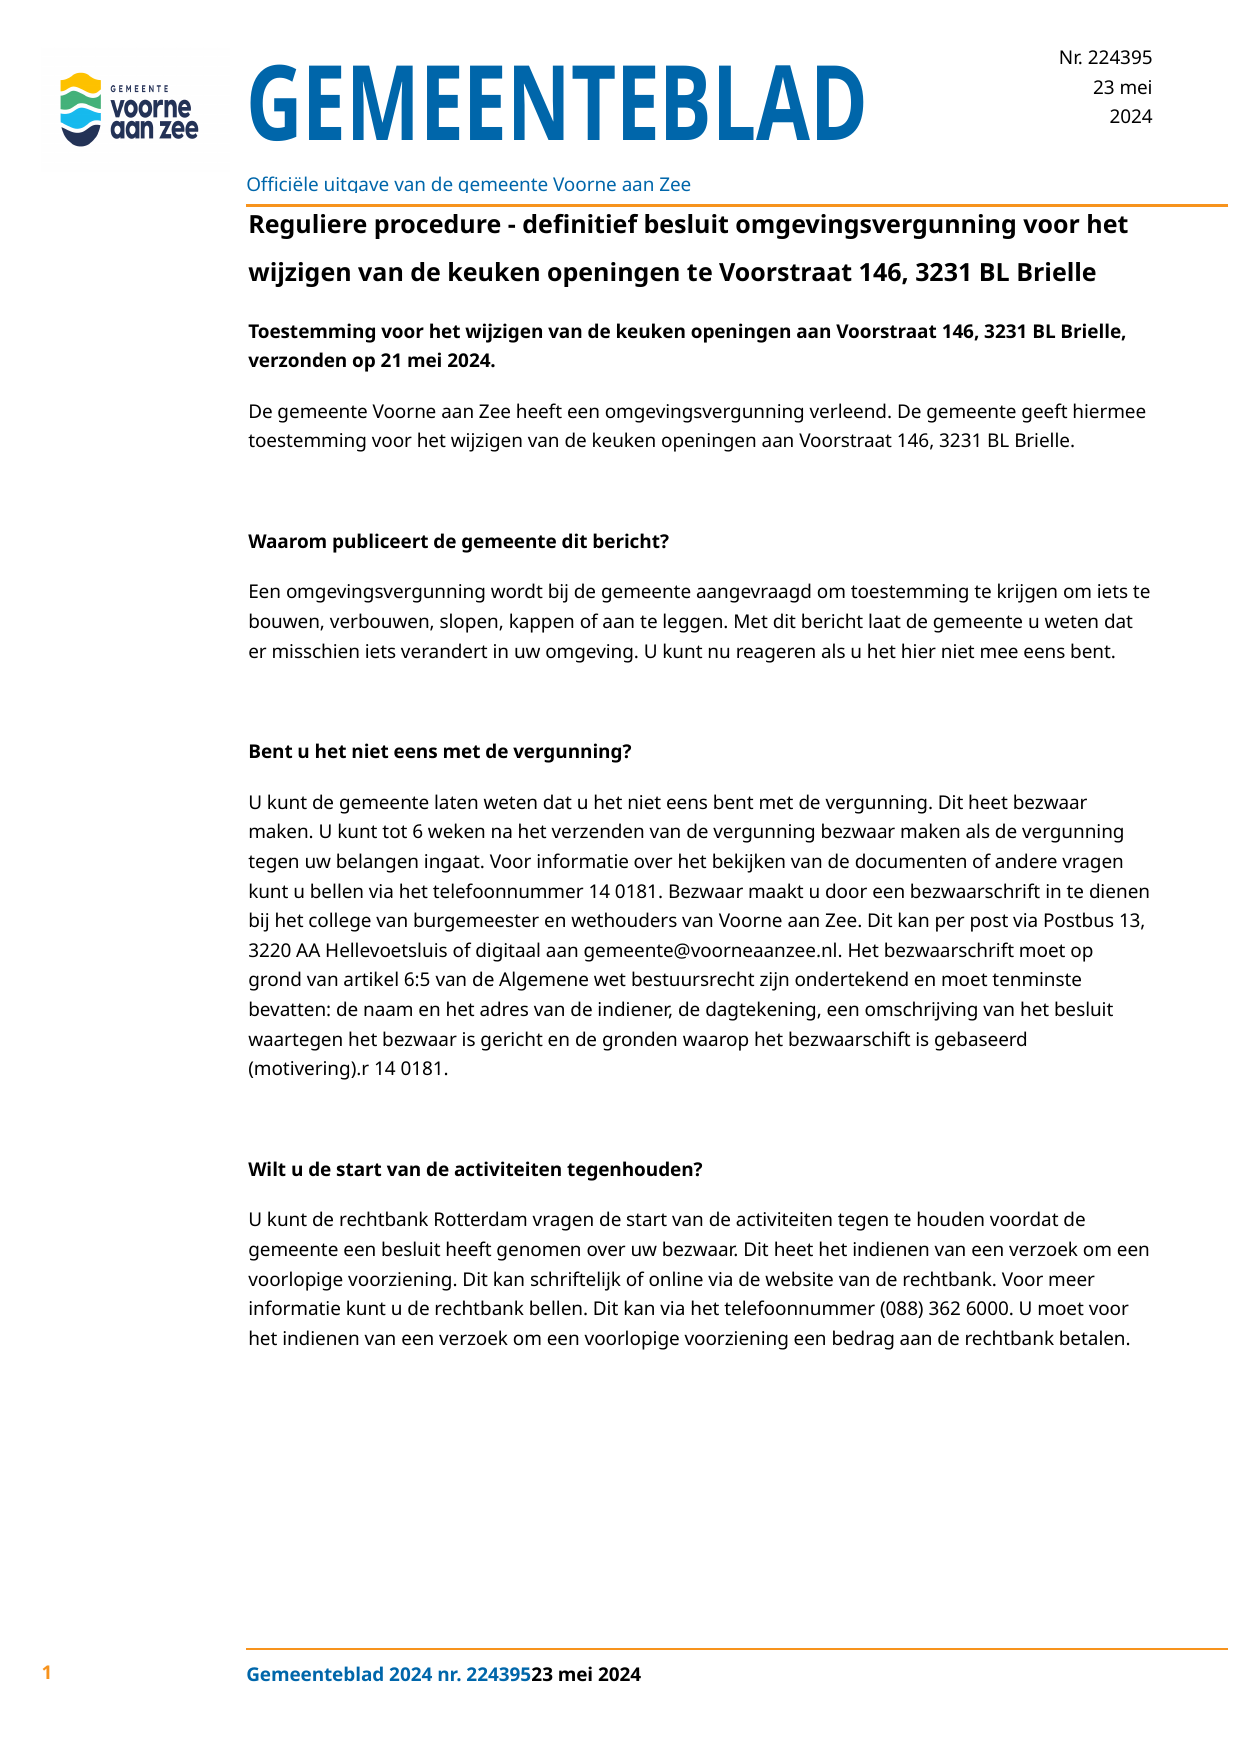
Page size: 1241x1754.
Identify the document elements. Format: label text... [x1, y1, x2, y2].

text De gemeente Voorne aan Zee heeft een omgevingsvergunning verleend. De gemeente geeft hiermee toestemming voor het wijzigen van de keuken openingen aan Voorstraat 146, 3231 BL Brielle. [248, 398, 1152, 453]
text U kunt de gemeente laten weten dat u het niet eens bent met de vergunning. Dit heet bezwaar maken. U kunt tot 6 weken na het verzenden van de vergunning bezwaar maken als de vergunning tegen uw belangen ingaat. Voor informatie over het bekijken van de documenten of andere vragen kunt u bellen via het telefoonnummer 14 0181. Bezwaar maakt u door een bezwaarschrift in te dienen bij het college van burgemeester en wethouders van Voorne aan Zee. Dit kan per post via Postbus 13, 3220 AA Hellevoetsluis of digitaal aan gemeente@voorneaanzee.nl. Het bezwaarschrift moet op grond van artikel 6:5 van de Algemene wet bestuursrecht zijn ondertekend en moet tenminste bevatten: de naam en het adres van de indiener, de dagtekening, een omschrijving van het besluit waartegen het bezwaar is gericht en de gronden waarop het bezwaarschift is gebaseerd (motivering).r 14 0181. [248, 789, 1152, 1081]
text U kunt de rechtbank Rotterdam vragen de start van de activiteiten tegen te houden voordat de gemeente een besluit heeft genomen over uw bezwaar. Dit heet het indienen van een verzoek om een voorlopige voorziening. Dit kan schriftelijk of online via de website van de rechtbank. Voor meer informatie kunt u de rechtbank bellen. Dit kan via het telefoonnummer (088) 362 6000. U moet voor het indienen van een verzoek om een voorlopige voorziening een bedrag aan de rechtbank betalen. [248, 1207, 1152, 1351]
text Een omgevingsvergunning wordt bij de gemeente aangevraagd om toestemming te krijgen om iets te bouwen, verbouwen, slopen, kappen of aan te leggen. Met dit bericht laat de gemeente u weten dat er misschien iets verandert in uw omgeving. U kunt nu reageren als u het hier niet mee eens bent. [248, 579, 1152, 664]
text Bent u het niet eens met de vergunning? [248, 739, 1152, 764]
text Reguliere procedure - definitief besluit omgevingsvergunning voor het wijzigen van de keuken openingen te Voorstraat 146, 3231 BL Brielle [248, 207, 1152, 288]
picture [41, 47, 231, 172]
text Toestemming voor het wijzigen van de keuken openingen aan Voorstraat 146, 3231 BL Brielle, verzonden op 21 mei 2024. [248, 318, 1152, 373]
text Wilt u de start van de activiteiten tegenhouden? [248, 1156, 1152, 1182]
text Waarom publiceert de gemeente dit bericht? [248, 528, 1152, 554]
